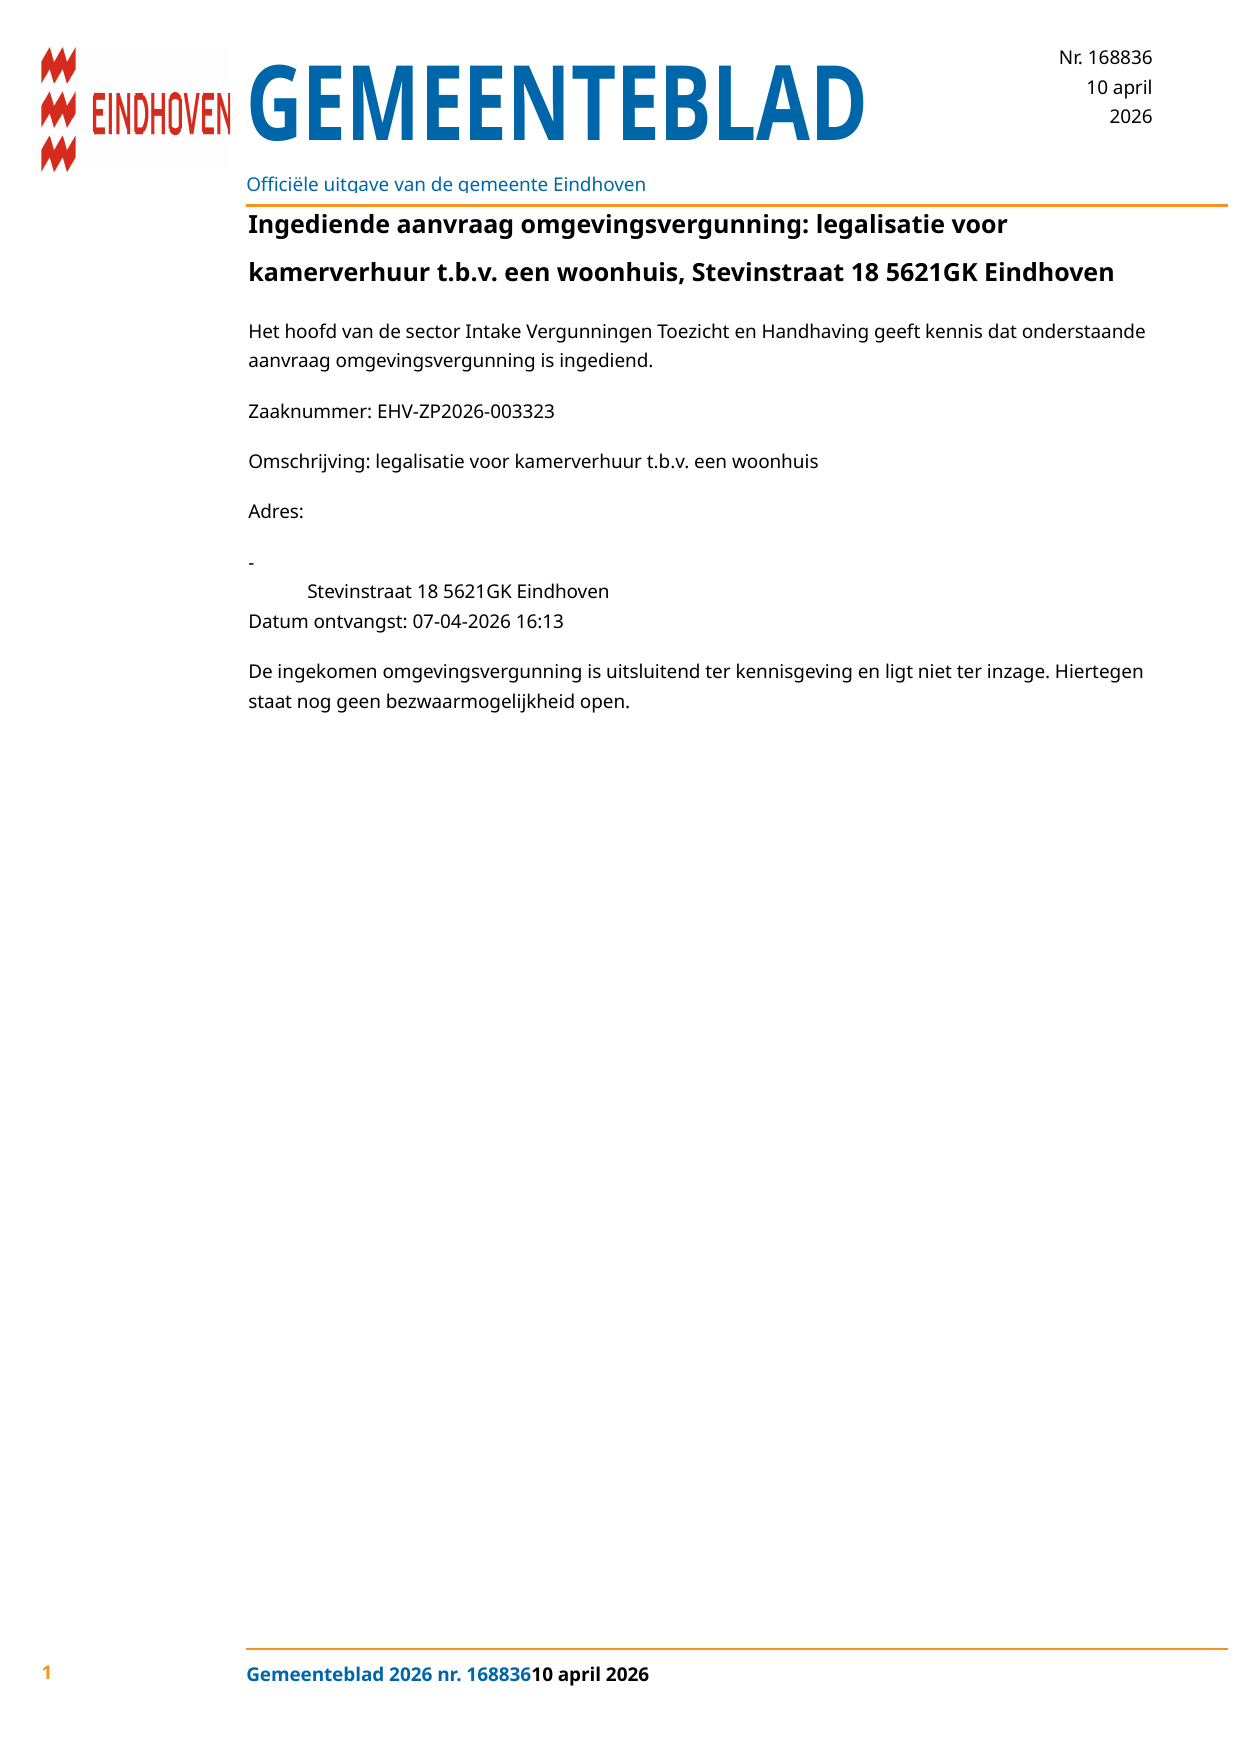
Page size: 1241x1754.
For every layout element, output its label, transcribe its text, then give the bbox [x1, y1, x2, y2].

text Omschrijving: legalisatie voor kamerverhuur t.b.v. een woonhuis [248, 448, 1152, 474]
text Het hoofd van de sector Intake Vergunningen Toezicht en Handhaving geeft kennis dat onderstaande aanvraag omgevingsvergunning is ingediend. [248, 318, 1152, 373]
text Adres: [248, 499, 1152, 524]
list Stevinstraat 18 5621GK Eindhoven [248, 579, 1152, 604]
text Zaaknummer: EHV-ZP2026-003323 [248, 398, 1152, 424]
text Ingediende aanvraag omgevingsvergunning: legalisatie voor kamerverhuur t.b.v. een woonhuis, Stevinstraat 18 5621GK Eindhoven [248, 207, 1152, 288]
text De ingekomen omgevingsvergunning is uitsluitend ter kennisgeving en ligt niet ter inzage. Hiertegen staat nog geen bezwaarmogelijkheid open. [248, 659, 1152, 714]
text Datum ontvangst: 07-04-2026 16:13 [248, 608, 1152, 634]
picture [41, 47, 231, 172]
